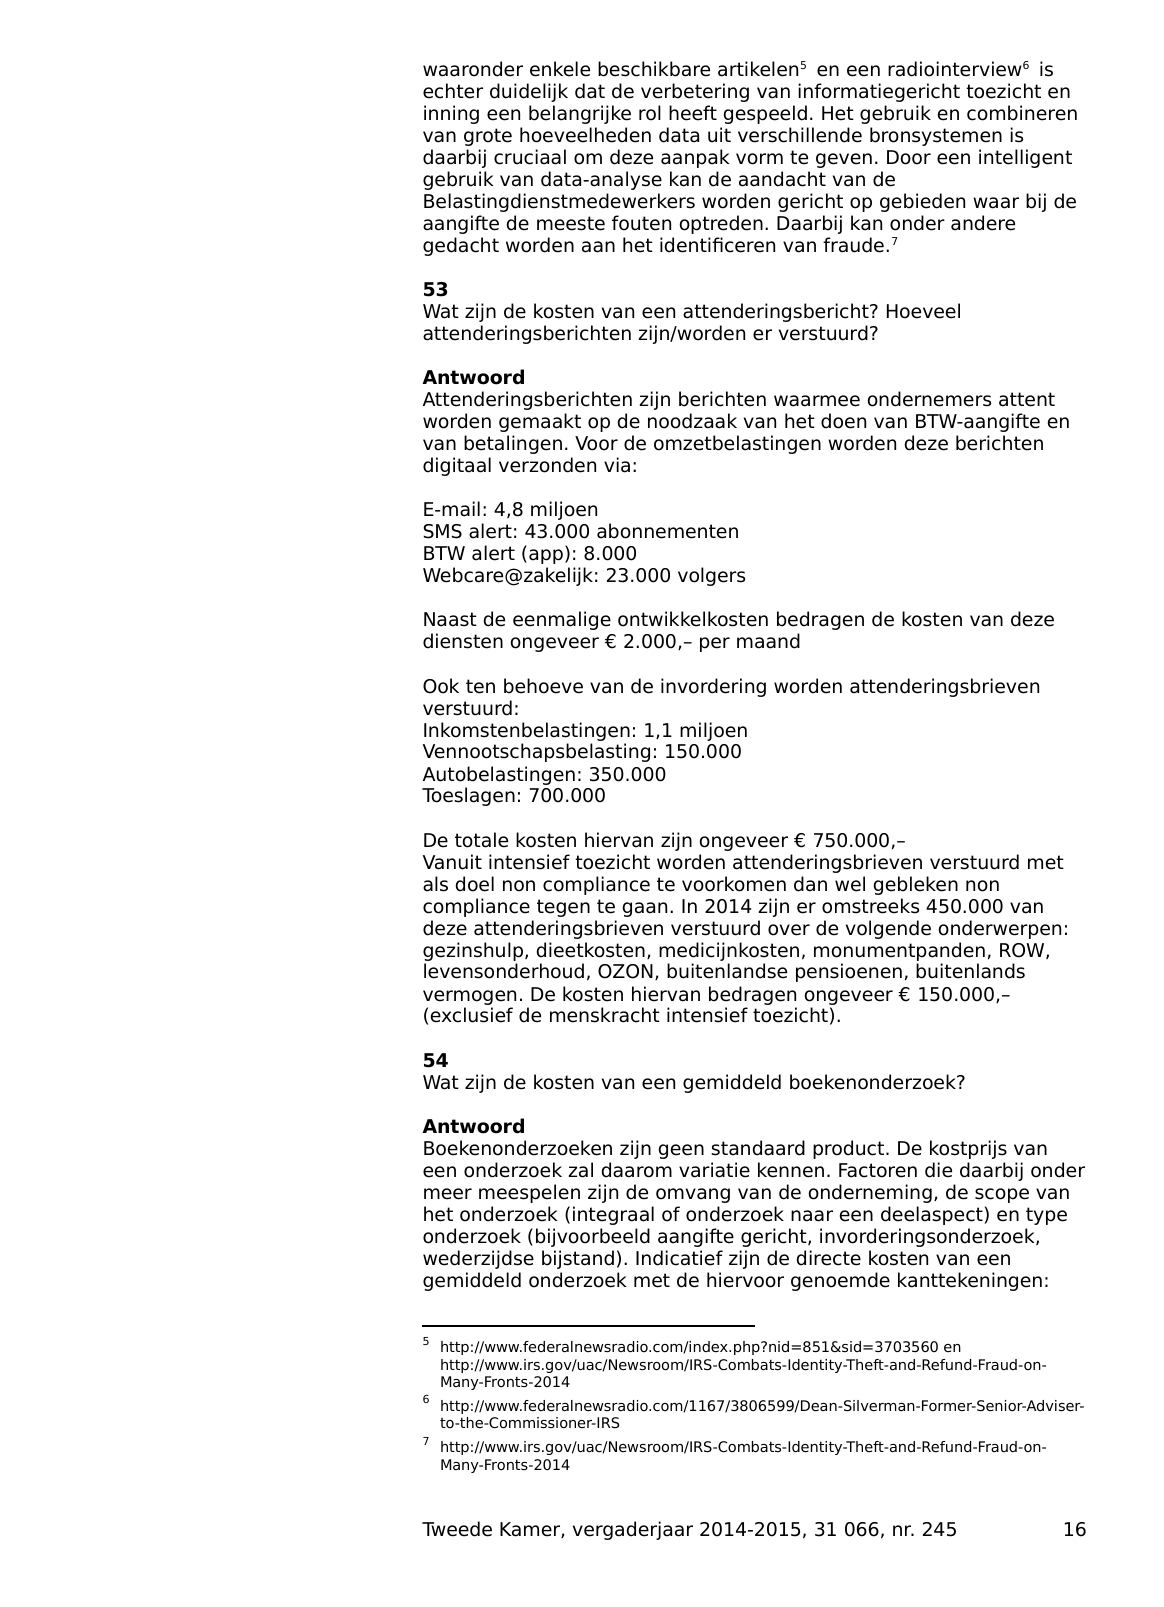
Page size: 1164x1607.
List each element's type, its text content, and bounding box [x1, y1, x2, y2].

text Inkomstenbelastingen: 1,1 miljoen [422, 719, 1087, 741]
text http://www.federalnewsradio.com/1167/3806599/Dean-Silverman-Former-Senior-Adviser-to-the-Commissioner-IRS [422, 1393, 1087, 1432]
text Antwoord [422, 367, 1087, 389]
text Ook ten behoeve van de invordering worden attenderingsbrieven verstuurd: [422, 676, 1087, 719]
text Attenderingsberichten zijn berichten waarmee ondernemers attent worden gemaakt op de noodzaak van het doen van BTW-aangifte en van betalingen. Voor de omzetbelastingen worden deze berichten digitaal verzonden via: [422, 389, 1087, 477]
text 54 [422, 1049, 1087, 1072]
text Webcare@zakelijk: 23.000 volgers [422, 565, 1087, 587]
text Vennootschapsbelasting: 150.000 [422, 741, 1087, 763]
text http://www.irs.gov/uac/Newsroom/IRS-Combats-Identity-Theft-and-Refund-Fraud-on-Many-Fronts-2014 [422, 1435, 1087, 1474]
text De totale kosten hiervan zijn ongeveer € 750.000,– [422, 829, 1087, 852]
text Naast de eenmalige ontwikkelkosten bedragen de kosten van deze diensten ongeveer € 2.000,– per maand [422, 609, 1087, 653]
text Wat zijn de kosten van een gemiddeld boekenonderzoek? [422, 1072, 1087, 1093]
text Autobelastingen: 350.000 [422, 763, 1087, 785]
text E-mail: 4,8 miljoen [422, 499, 1087, 521]
text 53 [422, 279, 1087, 301]
text Wat zijn de kosten van een attenderingsbericht? Hoeveel attenderingsberichten zijn/worden er verstuurd? [422, 301, 1087, 345]
text Boekenonderzoeken zijn geen standaard product. De kostprijs van een onderzoek zal daarom variatie kennen. Factoren die daarbij onder meer meespelen zijn de omvang van de onderneming, de scope van het onderzoek (integraal of onderzoek naar een deelaspect) en type onderzoek (bijvoorbeeld aangifte gericht, invorderingsonderzoek, wederzijdse bijstand). Indicatief zijn de directe kosten van een gemiddeld onderzoek met de hiervoor genoemde kanttekeningen: [422, 1138, 1087, 1292]
text BTW alert (app): 8.000 [422, 543, 1087, 565]
text http://www.federalnewsradio.com/index.php?nid=851&sid=3703560 en http://www.irs.gov/uac/Newsroom/IRS-Combats-Identity-Theft-and-Refund-Fraud-on-Many-Fronts-2014 [422, 1335, 1087, 1391]
text SMS alert: 43.000 abonnementen [422, 521, 1087, 543]
text Vanuit intensief toezicht worden attenderingsbrieven verstuurd met als doel non compliance te voorkomen dan wel gebleken non compliance tegen te gaan. In 2014 zijn er omstreeks 450.000 van deze attenderingsbrieven verstuurd over de volgende onderwerpen: gezinshulp, dieetkosten, medicijnkosten, monumentpanden, ROW, levensonderhoud, OZON, buitenlandse pensioenen, buitenlands vermogen. De kosten hiervan bedragen ongeveer € 150.000,– (exclusief de menskracht intensief toezicht). [422, 852, 1087, 1027]
text Antwoord [422, 1116, 1087, 1138]
text Toeslagen: 700.000 [422, 785, 1087, 807]
text waaronder enkele beschikbare artikelen en een radiointerview is echter duidelijk dat de verbetering van informatiegericht toezicht en inning een belangrijke rol heeft gespeeld. Het gebruik en combineren van grote hoeveelheden data uit verschillende bronsystemen is daarbij cruciaal om deze aanpak vorm te geven. Door een intelligent gebruik van data-analyse kan de aandacht van de Belastingdienstmedewerkers worden gericht op gebieden waar bij de aangifte de meeste fouten optreden. Daarbij kan onder andere gedacht worden aan het identificeren van fraude. [422, 59, 1087, 257]
